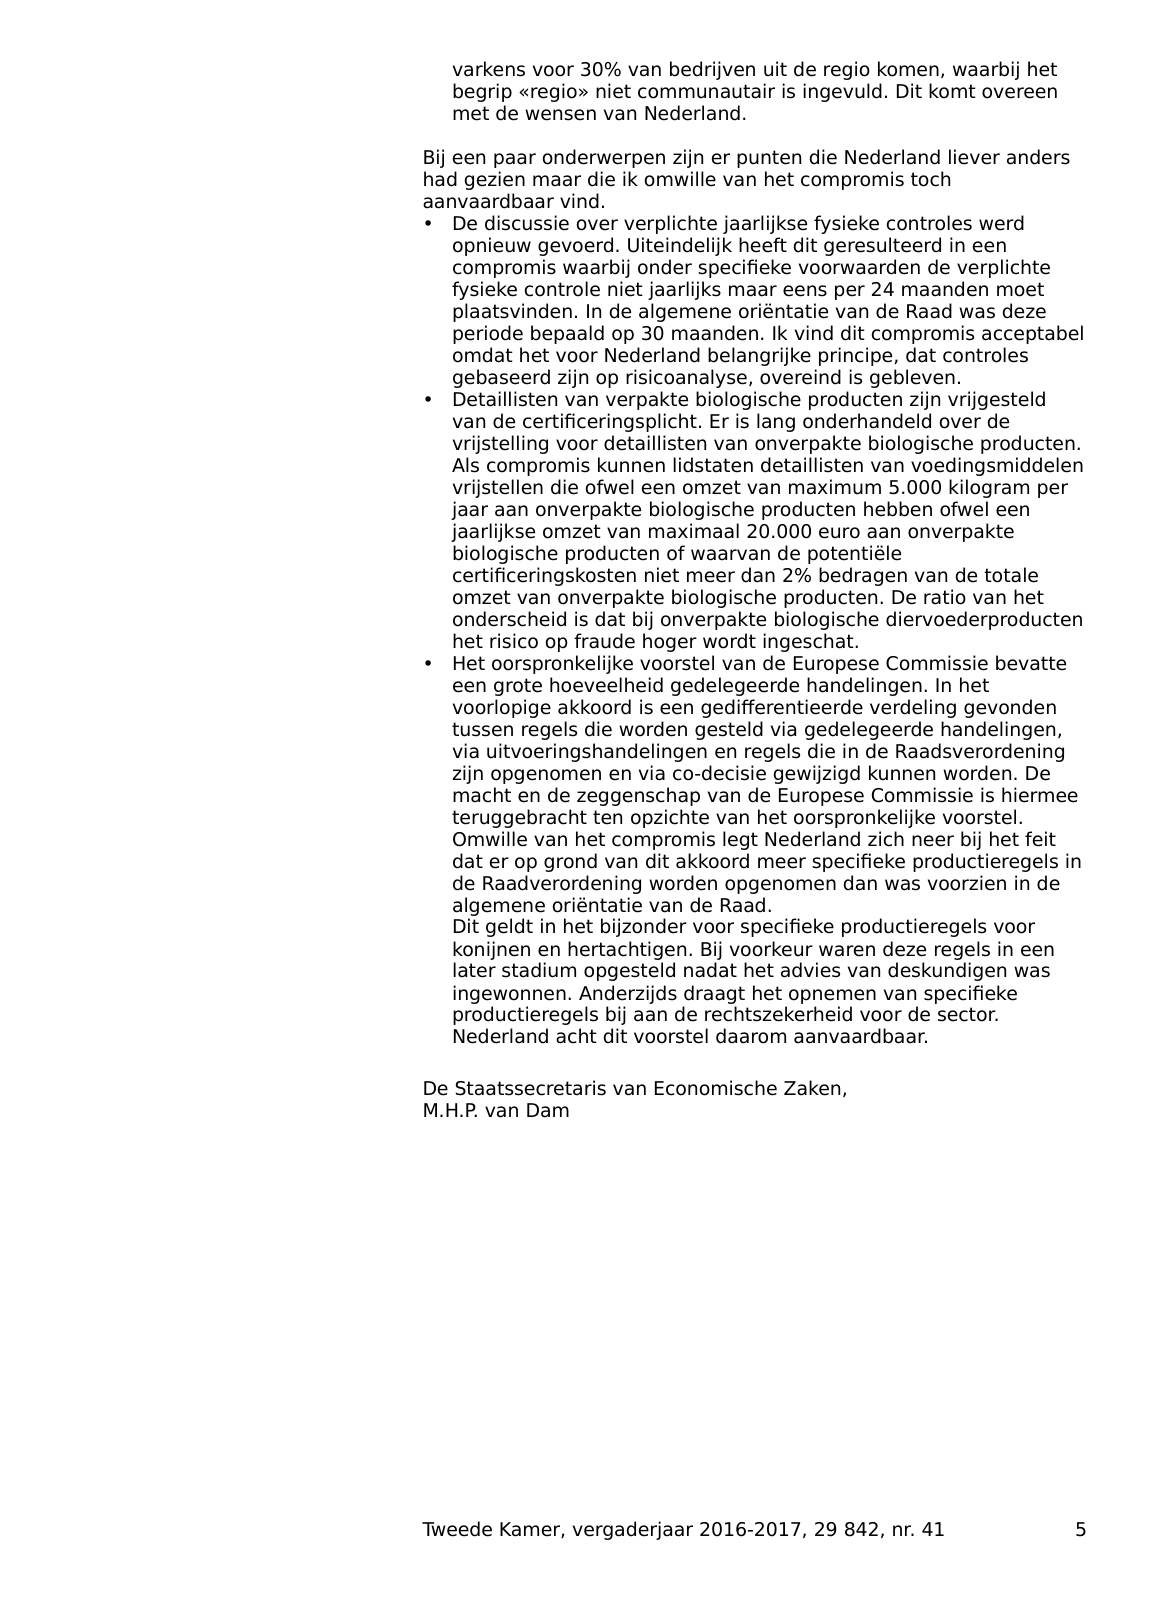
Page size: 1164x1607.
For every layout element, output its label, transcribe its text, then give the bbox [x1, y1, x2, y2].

text • Het oorspronkelijke voorstel van de Europese Commissie bevatte een grote hoeveelheid gedelegeerde handelingen. In het voorlopige akkoord is een gedifferentieerde verdeling gevonden tussen regels die worden gesteld via gedelegeerde handelingen, via uitvoeringshandelingen en regels die in de Raadsverordening zijn opgenomen en via co-decisie gewijzigd kunnen worden. De macht en de zeggenschap van de Europese Commissie is hiermee teruggebracht ten opzichte van het oorspronkelijke voorstel. [422, 653, 1087, 828]
text • De discussie over verplichte jaarlijkse fysieke controles werd opnieuw gevoerd. Uiteindelijk heeft dit geresulteerd in een compromis waarbij onder specifieke voorwaarden de verplichte fysieke controle niet jaarlijks maar eens per 24 maanden moet plaatsvinden. In de algemene oriëntatie van de Raad was deze periode bepaald op 30 maanden. Ik vind dit compromis acceptabel omdat het voor Nederland belangrijke principe, dat controles gebaseerd zijn op risicoanalyse, overeind is gebleven. [422, 213, 1087, 389]
text varkens voor 30% van bedrijven uit de regio komen, waarbij het begrip «regio» niet communautair is ingevuld. Dit komt overeen met de wensen van Nederland. [422, 59, 1087, 125]
text De Staatssecretaris van Economische Zaken, M.H.P. van Dam [422, 1078, 1087, 1122]
text • Detaillisten van verpakte biologische producten zijn vrijgesteld van de certificeringsplicht. Er is lang onderhandeld over de vrijstelling voor detaillisten van onverpakte biologische producten. Als compromis kunnen lidstaten detaillisten van voedingsmiddelen vrijstellen die ofwel een omzet van maximum 5.000 kilogram per jaar aan onverpakte biologische producten hebben ofwel een jaarlijkse omzet van maximaal 20.000 euro aan onverpakte biologische producten of waarvan de potentiële certificeringskosten niet meer dan 2% bedragen van de totale omzet van onverpakte biologische producten. De ratio van het onderscheid is dat bij onverpakte biologische diervoederproducten het risico op fraude hoger wordt ingeschat. [422, 389, 1087, 653]
text Bij een paar onderwerpen zijn er punten die Nederland liever anders had gezien maar die ik omwille van het compromis toch aanvaardbaar vind. [422, 147, 1087, 213]
text Dit geldt in het bijzonder voor specifieke productieregels voor konijnen en hertachtigen. Bij voorkeur waren deze regels in een later stadium opgesteld nadat het advies van deskundigen was ingewonnen. Anderzijds draagt het opnemen van specifieke productieregels bij aan de rechtszekerheid voor de sector. Nederland acht dit voorstel daarom aanvaardbaar. [452, 916, 1087, 1048]
text Omwille van het compromis legt Nederland zich neer bij het feit dat er op grond van dit akkoord meer specifieke productieregels in de Raadverordening worden opgenomen dan was voorzien in de algemene oriëntatie van de Raad. [452, 828, 1087, 916]
